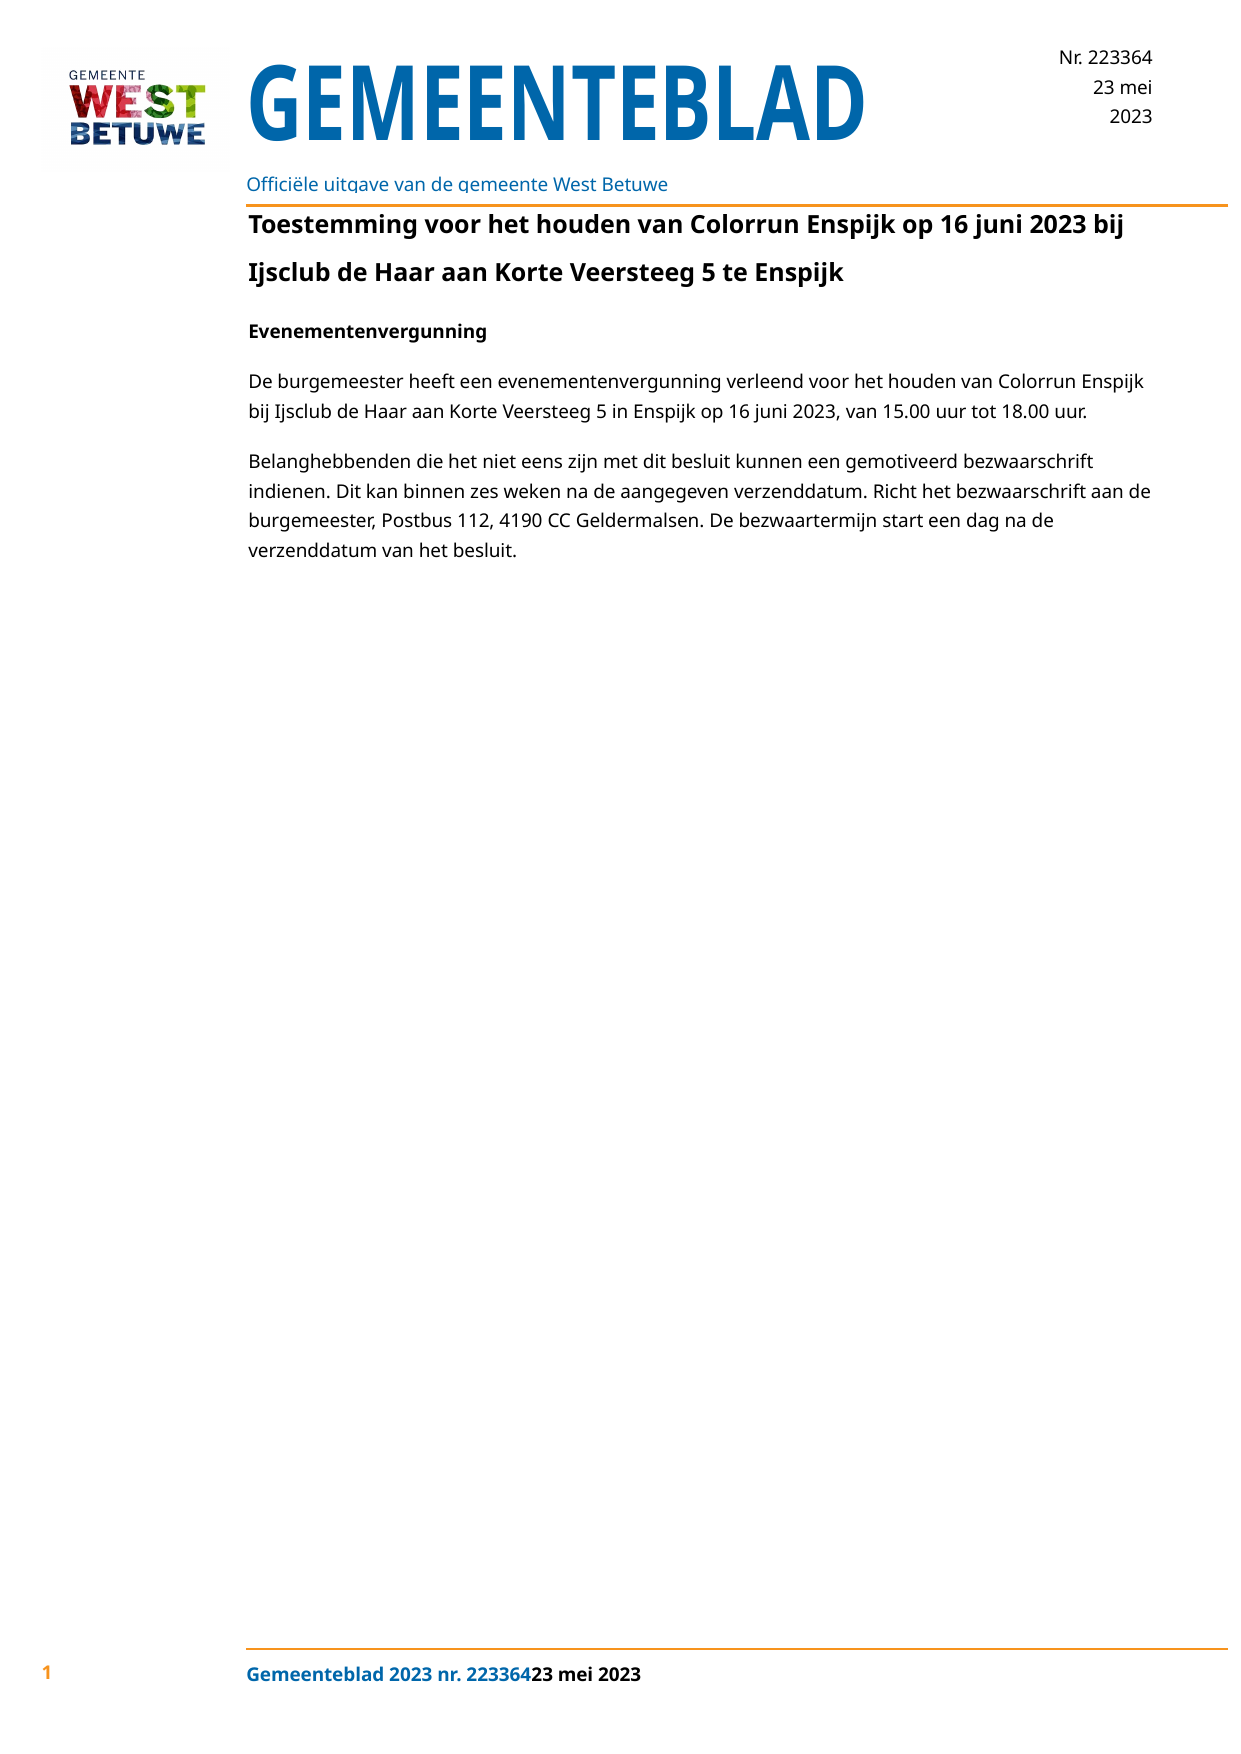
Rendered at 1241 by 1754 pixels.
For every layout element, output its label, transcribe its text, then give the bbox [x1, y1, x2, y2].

text Belanghebbenden die het niet eens zijn met dit besluit kunnen een gemotiveerd bezwaarschrift indienen. Dit kan binnen zes weken na de aangegeven verzenddatum. Richt het bezwaarschrift aan de burgemeester, Postbus 112, 4190 CC Geldermalsen. De bezwaartermijn start een dag na de verzenddatum van het besluit. [248, 448, 1152, 563]
text Evenementenvergunning [248, 318, 1152, 344]
picture [41, 47, 231, 172]
text De burgemeester heeft een evenementenvergunning verleend voor het houden van Colorrun Enspijk bij Ijsclub de Haar aan Korte Veersteeg 5 in Enspijk op 16 juni 2023, van 15.00 uur tot 18.00 uur. [248, 368, 1152, 424]
text Toestemming voor het houden van Colorrun Enspijk op 16 juni 2023 bij Ijsclub de Haar aan Korte Veersteeg 5 te Enspijk [248, 207, 1152, 288]
